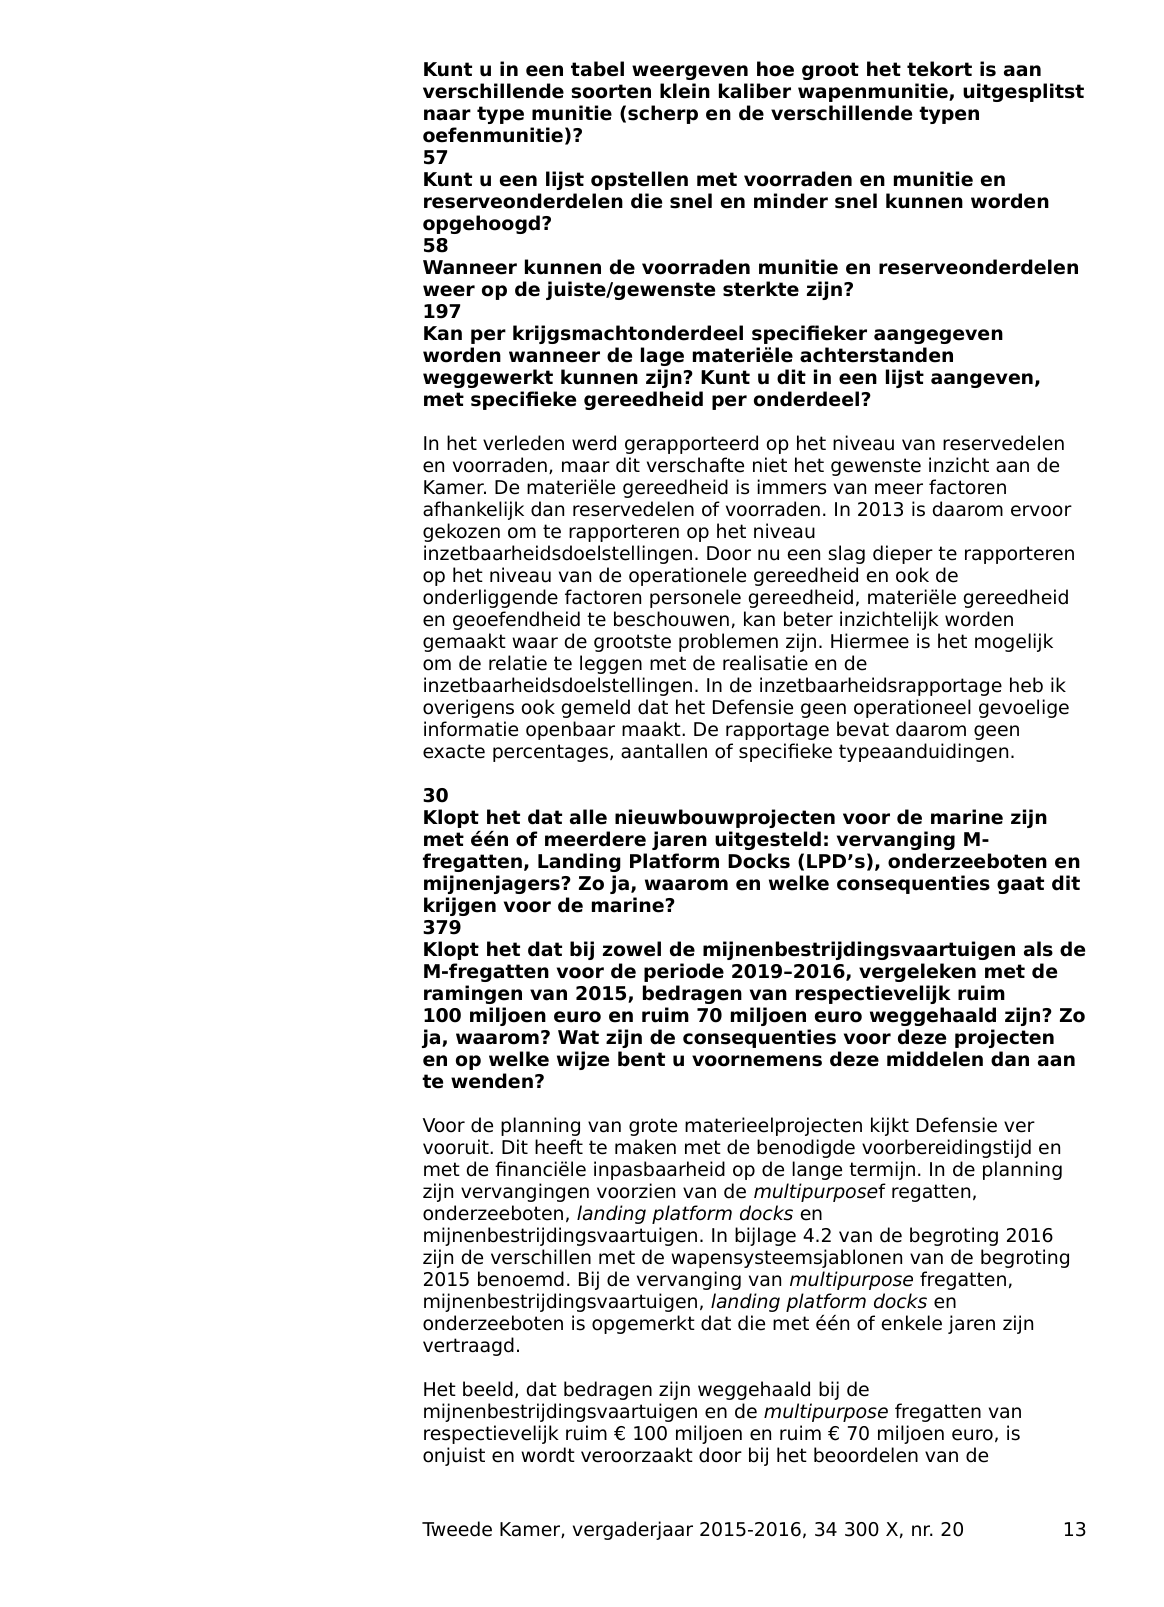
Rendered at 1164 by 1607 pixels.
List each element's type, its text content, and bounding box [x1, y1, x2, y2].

text Kunt u een lijst opstellen met voorraden en munitie en reserveonderdelen die snel en minder snel kunnen worden opgehoogd? [422, 169, 1087, 235]
text Kan per krijgsmachtonderdeel specifieker aangegeven worden wanneer de lage materiële achterstanden weggewerkt kunnen zijn? Kunt u dit in een lijst aangeven, met specifieke gereedheid per onderdeel? [422, 323, 1087, 411]
text Klopt het dat bij zowel de mijnenbestrijdingsvaartuigen als de M-fregatten voor de periode 2019–2016, vergeleken met de ramingen van 2015, bedragen van respectievelijk ruim 100 miljoen euro en ruim 70 miljoen euro weggehaald zijn? Zo ja, waarom? Wat zijn de consequenties voor deze projecten en op welke wijze bent u voornemens deze middelen dan aan te wenden? [422, 939, 1087, 1092]
text 30 [422, 785, 1087, 807]
text Het beeld, dat bedragen zijn weggehaald bij de mijnenbestrijdingsvaartuigen en de multipurpose fregatten van respectievelijk ruim € 100 miljoen en ruim € 70 miljoen euro, is onjuist en wordt veroorzaakt door bij het beoordelen van de [422, 1379, 1087, 1467]
text 58 [422, 235, 1087, 257]
text 379 [422, 917, 1087, 939]
text Voor de planning van grote materieelprojecten kijkt Defensie ver vooruit. Dit heeft te maken met de benodigde voorbereidingstijd en met de financiële inpasbaarheid op de lange termijn. In de planning zijn vervangingen voorzien van de multipurposef regatten, onderzeeboten, landing platform docks en mijnenbestrijdingsvaartuigen. In bijlage 4.2 van de begroting 2016 zijn de verschillen met de wapensysteemsjablonen van de begroting 2015 benoemd. Bij de vervanging van multipurpose fregatten, mijnenbestrijdingsvaartuigen, landing platform docks en onderzeeboten is opgemerkt dat die met één of enkele jaren zijn vertraagd. [422, 1115, 1087, 1356]
text In het verleden werd gerapporteerd op het niveau van reservedelen en voorraden, maar dit verschafte niet het gewenste inzicht aan de Kamer. De materiële gereedheid is immers van meer factoren afhankelijk dan reservedelen of voorraden. In 2013 is daarom ervoor gekozen om te rapporteren op het niveau inzetbaarheidsdoelstellingen. Door nu een slag dieper te rapporteren op het niveau van de operationele gereedheid en ook de onderliggende factoren personele gereedheid, materiële gereedheid en geoefendheid te beschouwen, kan beter inzichtelijk worden gemaakt waar de grootste problemen zijn. Hiermee is het mogelijk om de relatie te leggen met de realisatie en de inzetbaarheidsdoelstellingen. In de inzetbaarheidsrapportage heb ik overigens ook gemeld dat het Defensie geen operationeel gevoelige informatie openbaar maakt. De rapportage bevat daarom geen exacte percentages, aantallen of specifieke typeaanduidingen. [422, 433, 1087, 763]
text Klopt het dat alle nieuwbouwprojecten voor de marine zijn met één of meerdere jaren uitgesteld: vervanging M-fregatten, Landing Platform Docks (LPD’s), onderzeeboten en mijnenjagers? Zo ja, waarom en welke consequenties gaat dit krijgen voor de marine? [422, 807, 1087, 917]
text Kunt u in een tabel weergeven hoe groot het tekort is aan verschillende soorten klein kaliber wapenmunitie, uitgesplitst naar type munitie (scherp en de verschillende typen oefenmunitie)? [422, 59, 1087, 147]
text Wanneer kunnen de voorraden munitie en reserveonderdelen weer op de juiste/gewenste sterkte zijn? [422, 257, 1087, 301]
text 197 [422, 301, 1087, 323]
text 57 [422, 147, 1087, 169]
